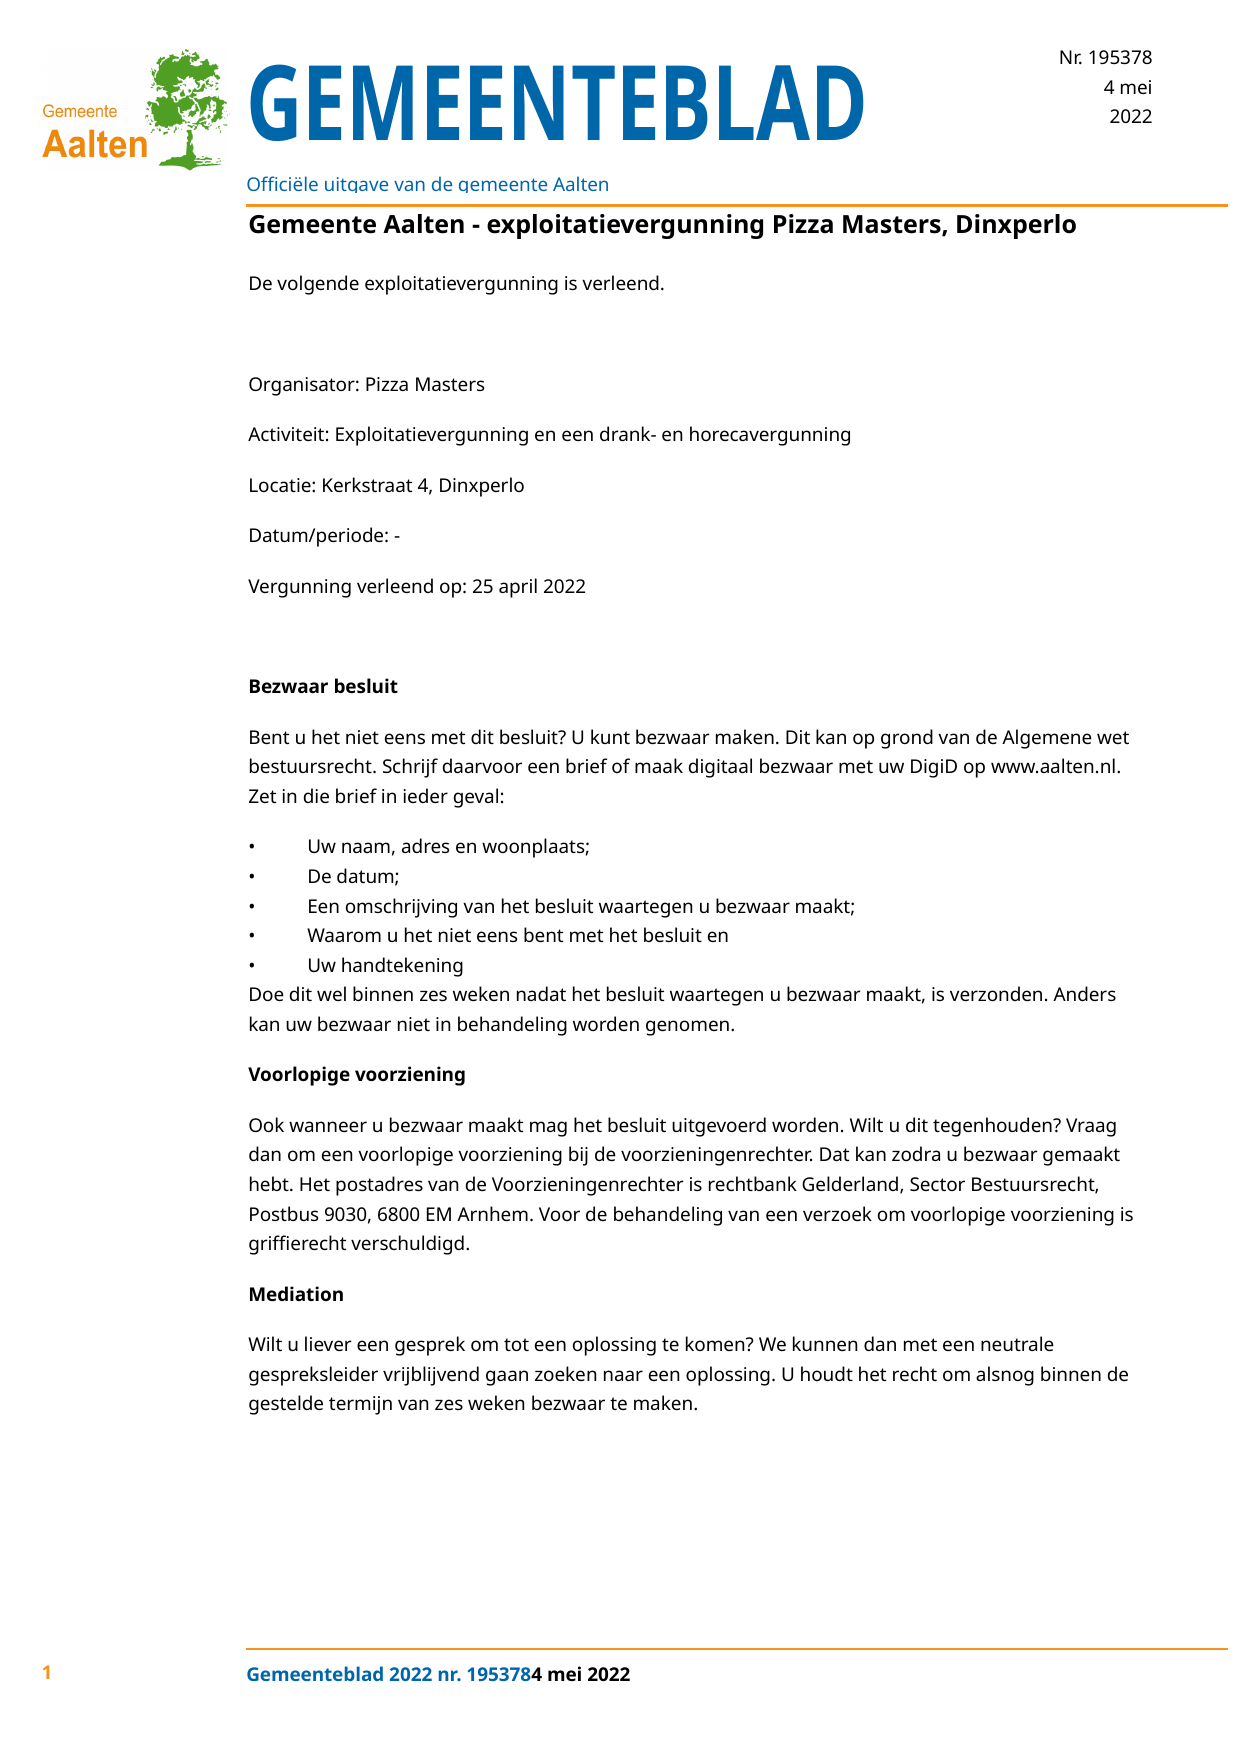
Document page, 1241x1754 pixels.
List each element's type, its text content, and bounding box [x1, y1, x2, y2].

list Uw handtekening [248, 952, 1152, 978]
list De datum; [248, 863, 1152, 889]
text Vergunning verleend op: 25 april 2022 [248, 573, 1152, 598]
text Datum/periode: - [248, 522, 1152, 548]
text De volgende exploitatievergunning is verleend. [248, 270, 1152, 296]
list Een omschrijving van het besluit waartegen u bezwaar maakt; [248, 893, 1152, 918]
list Uw naam, adres en woonplaats; [248, 834, 1152, 859]
list Waarom u het niet eens bent met het besluit en [248, 922, 1152, 948]
text Bent u het niet eens met dit besluit? U kunt bezwaar maken. Dit kan op grond van de Algemene wet bestuursrecht. Schrijf daarvoor een brief of maak digitaal bezwaar met uw DigiD op www.aalten.nl. Zet in die brief in ieder geval: [248, 724, 1152, 809]
text Activiteit: Exploitatievergunning en een drank- en horecavergunning [248, 422, 1152, 447]
text Gemeente Aalten - exploitatievergunning Pizza Masters, Dinxperlo [248, 207, 1152, 241]
text Mediation [248, 1281, 1152, 1306]
text Ook wanneer u bezwaar maakt mag het besluit uitgevoerd worden. Wilt u dit tegenhouden? Vraag dan om een voorlopige voorziening bij de voorzieningenrechter. Dat kan zodra u bezwaar gemaakt hebt. Het postadres van de Voorzieningenrechter is rechtbank Gelderland, Sector Bestuursrecht, Postbus 9030, 6800 EM Arnhem. Voor de behandeling van een verzoek om voorlopige voorziening is griffierecht verschuldigd. [248, 1112, 1152, 1256]
text Bezwaar besluit [248, 674, 1152, 699]
text Doe dit wel binnen zes weken nadat het besluit waartegen u bezwaar maakt, is verzonden. Anders kan uw bezwaar niet in behandeling worden genomen. [248, 982, 1152, 1037]
picture [41, 47, 231, 172]
text Wilt u liever een gesprek om tot een oplossing te komen? We kunnen dan met een neutrale gespreksleider vrijblijvend gaan zoeken naar een oplossing. U houdt het recht om alsnog binnen de gestelde termijn van zes weken bezwaar te maken. [248, 1331, 1152, 1416]
text Locatie: Kerkstraat 4, Dinxperlo [248, 472, 1152, 498]
text Voorlopige voorziening [248, 1062, 1152, 1087]
text Organisator: Pizza Masters [248, 371, 1152, 397]
